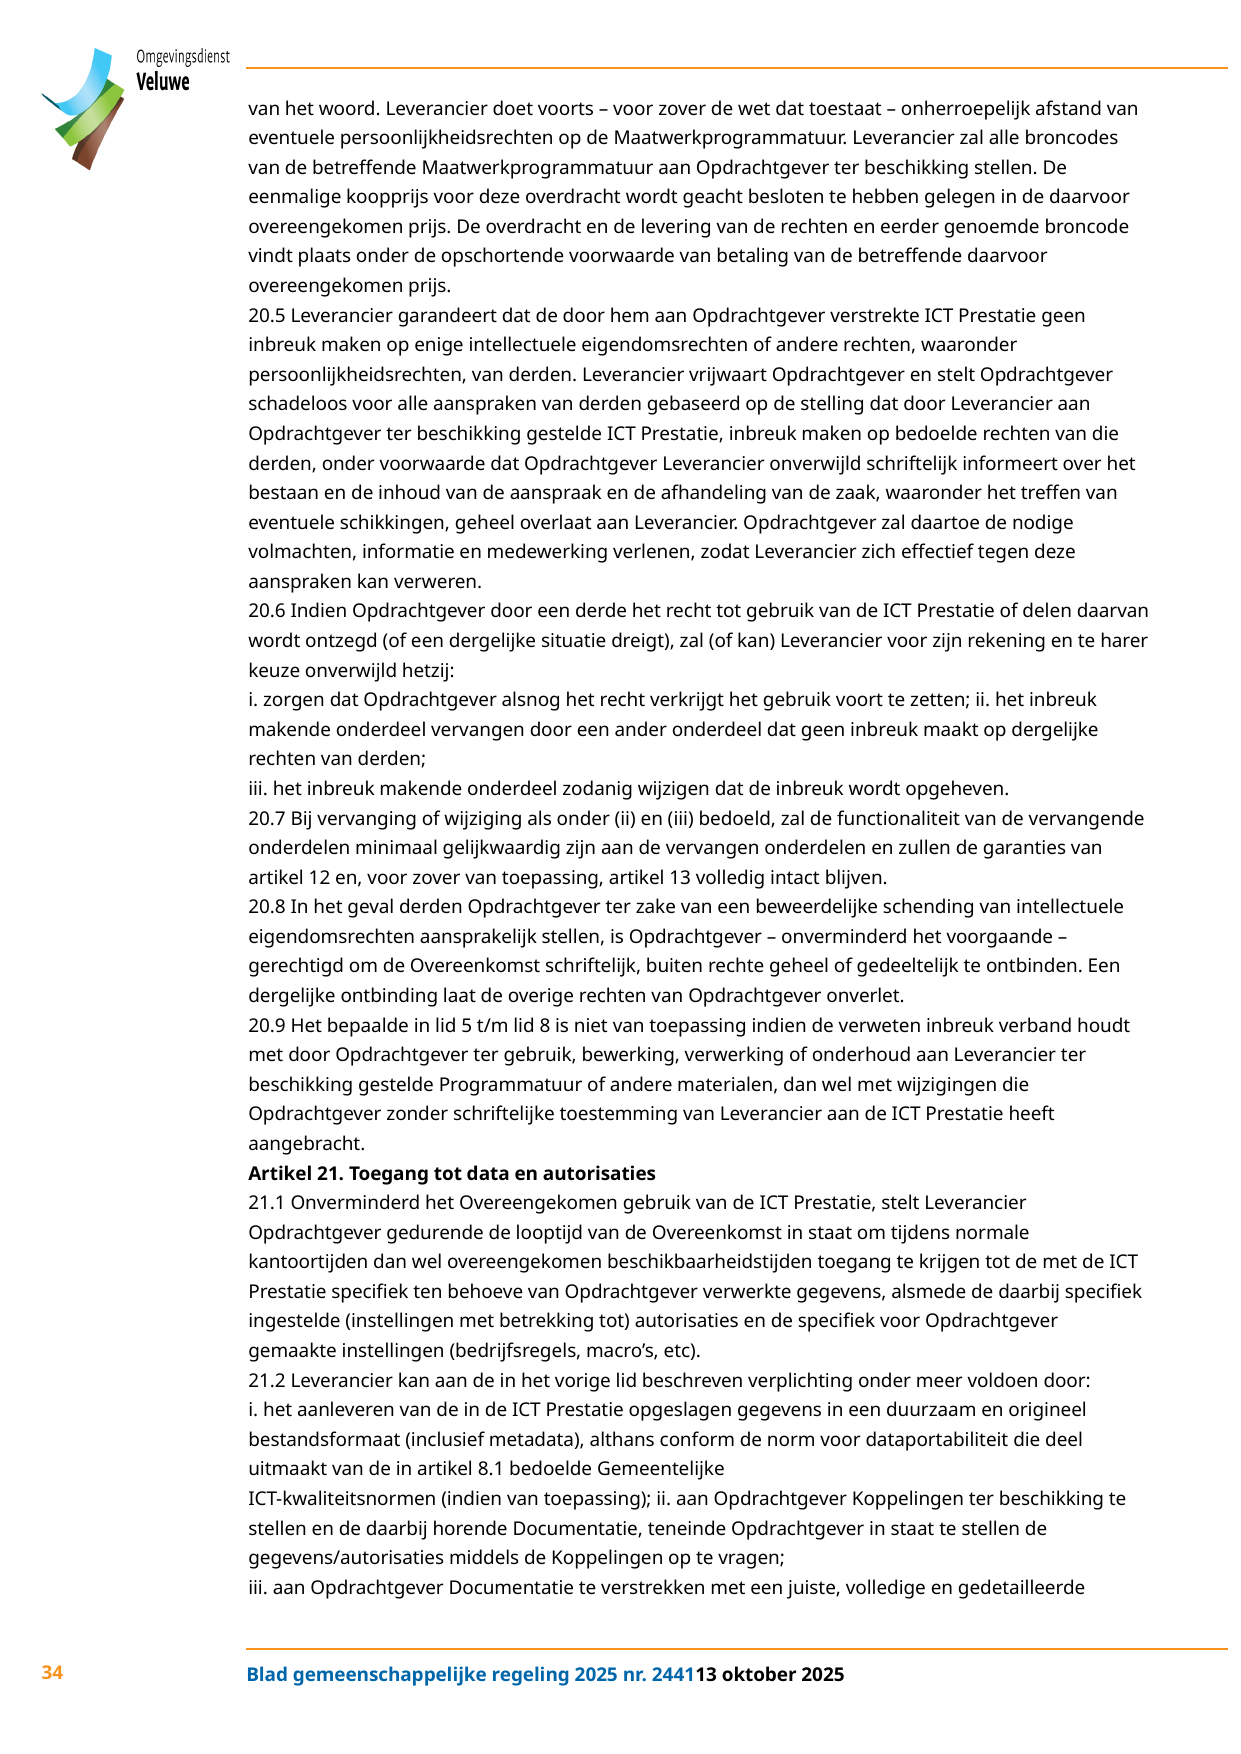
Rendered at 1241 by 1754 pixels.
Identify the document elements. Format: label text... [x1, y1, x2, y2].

text 20.8 In het geval derden Opdrachtgever ter zake van een beweerdelijke schending van intellectuele eigendomsrechten aansprakelijk stellen, is Opdrachtgever – onverminderd het voorgaande – gerechtigd om de Overeenkomst schriftelijk, buiten rechte geheel of gedeeltelijk te ontbinden. Een dergelijke ontbinding laat de overige rechten van Opdrachtgever onverlet. [248, 893, 1152, 1008]
text ICT-kwaliteitsnormen (indien van toepassing); ii. aan Opdrachtgever Koppelingen ter beschikking te stellen en de daarbij horende Documentatie, teneinde Opdrachtgever in staat te stellen de gegevens/autorisaties middels de Koppelingen op te vragen; [248, 1485, 1152, 1570]
text 21.1 Onverminderd het Overeengekomen gebruik van de ICT Prestatie, stelt Leverancier Opdrachtgever gedurende de looptijd van de Overeenkomst in staat om tijdens normale kantoortijden dan wel overeengekomen beschikbaarheidstijden toegang te krijgen tot de met de ICT Prestatie specifiek ten behoeve van Opdrachtgever verwerkte gegevens, alsmede de daarbij specifiek ingestelde (instellingen met betrekking tot) autorisaties en de specifiek voor Opdrachtgever gemaakte instellingen (bedrijfsregels, macro’s, etc). [248, 1189, 1152, 1363]
text van het woord. Leverancier doet voorts – voor zover de wet dat toestaat – onherroepelijk afstand van eventuele persoonlijkheidsrechten op de Maatwerkprogrammatuur. Leverancier zal alle broncodes van de betreffende Maatwerkprogrammatuur aan Opdrachtgever ter beschikking stellen. De eenmalige koopprijs voor deze overdracht wordt geacht besloten te hebben gelegen in de daarvoor overeengekomen prijs. De overdracht en de levering van de rechten en eerder genoemde broncode vindt plaats onder de opschortende voorwaarde van betaling van de betreffende daarvoor overeengekomen prijs. [248, 95, 1152, 298]
text i. het aanleveren van de in de ICT Prestatie opgeslagen gegevens in een duurzaam en origineel bestandsformaat (inclusief metadata), althans conform de norm voor dataportabiliteit die deel uitmaakt van de in artikel 8.1 bedoelde Gemeentelijke [248, 1396, 1152, 1481]
text 20.5 Leverancier garandeert dat de door hem aan Opdrachtgever verstrekte ICT Prestatie geen inbreuk maken op enige intellectuele eigendomsrechten of andere rechten, waaronder persoonlijkheidsrechten, van derden. Leverancier vrijwaart Opdrachtgever en stelt Opdrachtgever schadeloos voor alle aanspraken van derden gebaseerd op de stelling dat door Leverancier aan Opdrachtgever ter beschikking gestelde ICT Prestatie, inbreuk maken op bedoelde rechten van die derden, onder voorwaarde dat Opdrachtgever Leverancier onverwijld schriftelijk informeert over het bestaan en de inhoud van de aanspraak en de afhandeling van de zaak, waaronder het treffen van eventuele schikkingen, geheel overlaat aan Leverancier. Opdrachtgever zal daartoe de nodige volmachten, informatie en medewerking verlenen, zodat Leverancier zich effectief tegen deze aanspraken kan verweren. [248, 302, 1152, 594]
text Artikel 21. Toegang tot data en autorisaties [248, 1160, 1152, 1186]
text i. zorgen dat Opdrachtgever alsnog het recht verkrijgt het gebruik voort te zetten; ii. het inbreuk makende onderdeel vervangen door een ander onderdeel dat geen inbreuk maakt op dergelijke rechten van derden; [248, 686, 1152, 771]
text 20.6 Indien Opdrachtgever door een derde het recht tot gebruik van de ICT Prestatie of delen daarvan wordt ontzegd (of een dergelijke situatie dreigt), zal (of kan) Leverancier voor zijn rekening en te harer keuze onverwijld hetzij: [248, 598, 1152, 683]
picture [41, 47, 231, 172]
text iii. het inbreuk makende onderdeel zodanig wijzigen dat de inbreuk wordt opgeheven. [248, 775, 1152, 801]
text 20.9 Het bepaalde in lid 5 t/m lid 8 is niet van toepassing indien de verweten inbreuk verband houdt met door Opdrachtgever ter gebruik, bewerking, verwerking of onderhoud aan Leverancier ter beschikking gestelde Programmatuur of andere materialen, dan wel met wijzigingen die Opdrachtgever zonder schriftelijke toestemming van Leverancier aan de ICT Prestatie heeft aangebracht. [248, 1012, 1152, 1156]
text iii. aan Opdrachtgever Documentatie te verstrekken met een juiste, volledige en gedetailleerde [248, 1574, 1152, 1600]
text 21.2 Leverancier kan aan de in het vorige lid beschreven verplichting onder meer voldoen door: [248, 1367, 1152, 1393]
text 20.7 Bij vervanging of wijziging als onder (ii) en (iii) bedoeld, zal de functionaliteit van de vervangende onderdelen minimaal gelijkwaardig zijn aan de vervangen onderdelen en zullen de garanties van artikel 12 en, voor zover van toepassing, artikel 13 volledig intact blijven. [248, 805, 1152, 890]
